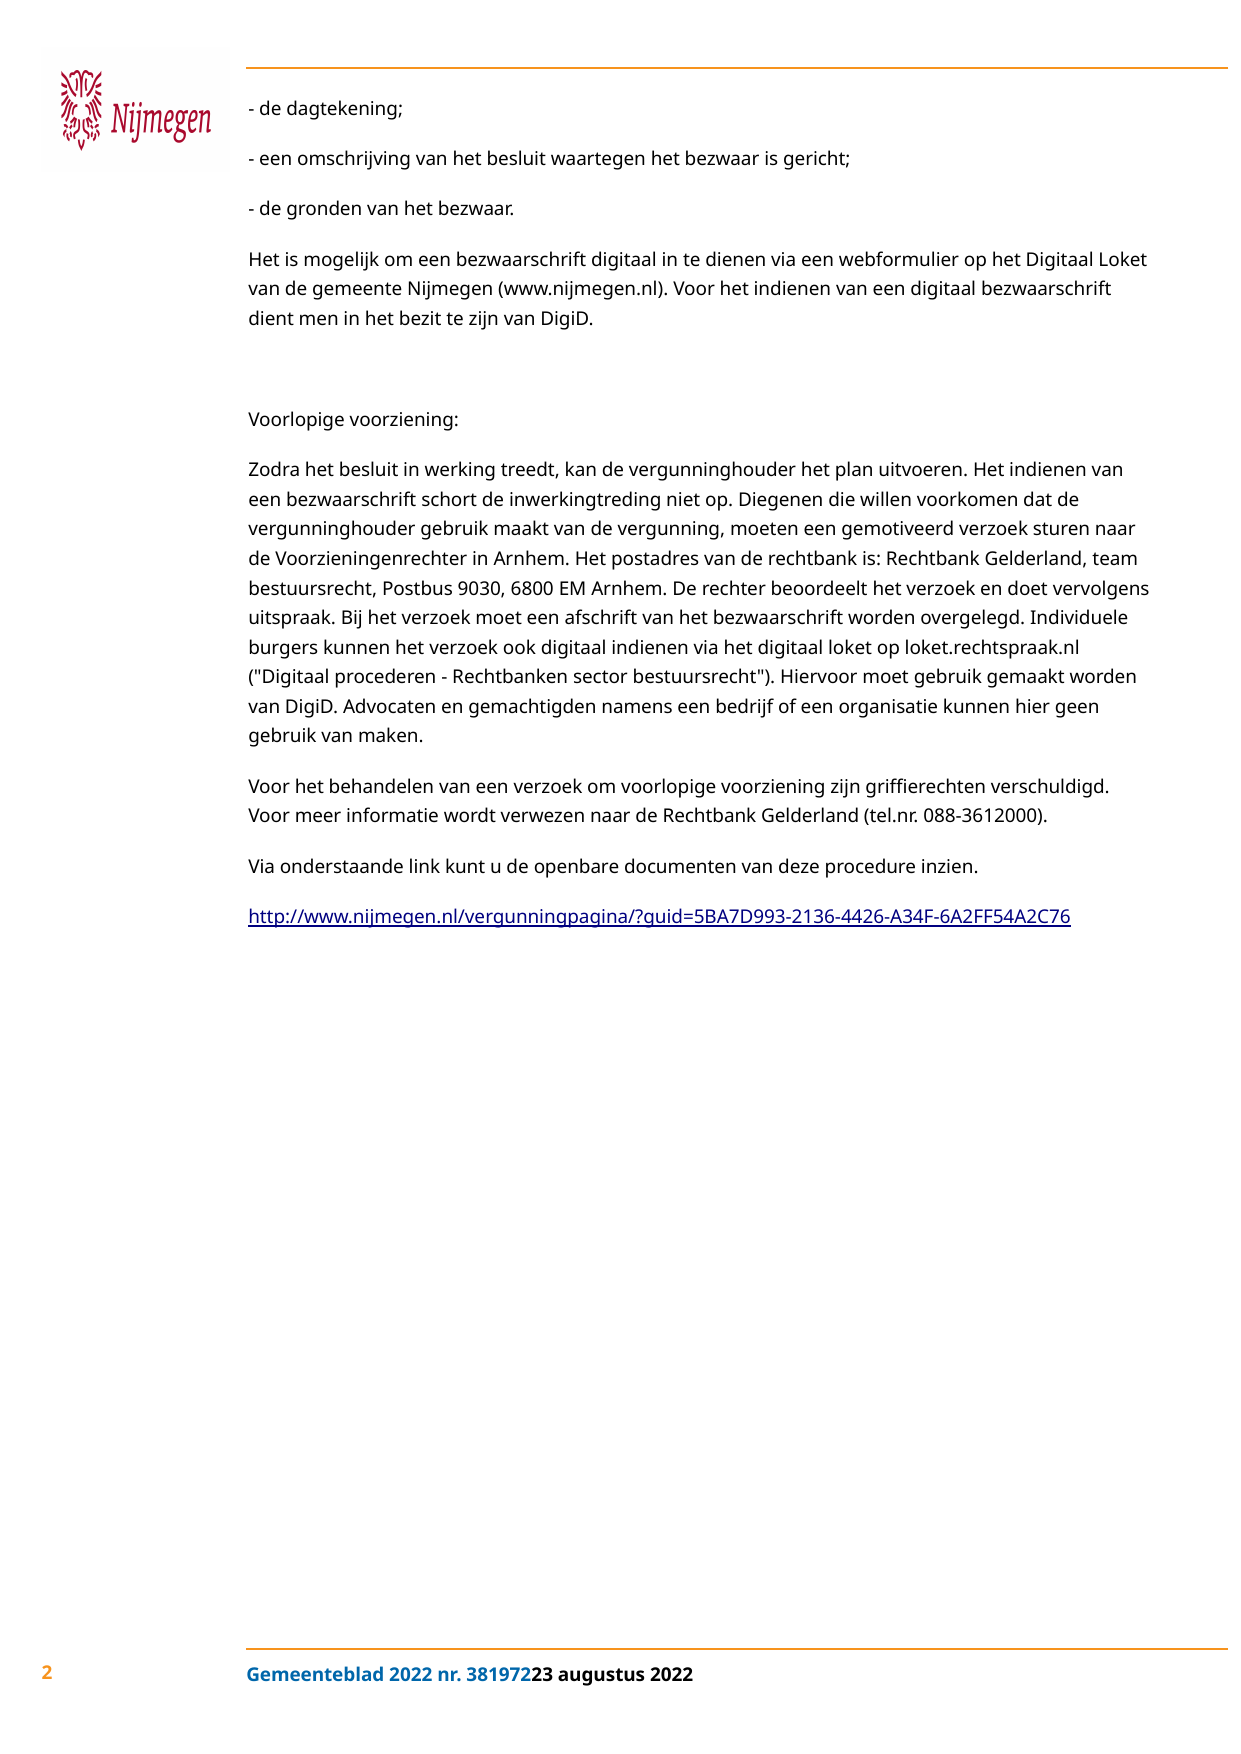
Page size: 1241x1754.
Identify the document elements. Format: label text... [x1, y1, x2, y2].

text Via onderstaande link kunt u de openbare documenten van deze procedure inzien. [248, 853, 1152, 879]
text Het is mogelijk om een bezwaarschrift digitaal in te dienen via een webformulier op het Digitaal Loket van de gemeente Nijmegen (www.nijmegen.nl). Voor het indienen van een digitaal bezwaarschrift dient men in het bezit te zijn van DigiD. [248, 246, 1152, 331]
text - de gronden van het bezwaar. [248, 196, 1152, 221]
text Voorlopige voorziening: [248, 406, 1152, 432]
text - een omschrijving van het besluit waartegen het bezwaar is gericht; [248, 145, 1152, 171]
text - de dagtekening; [248, 95, 1152, 121]
text Voor het behandelen van een verzoek om voorlopige voorziening zijn griffierechten verschuldigd. Voor meer informatie wordt verwezen naar de Rechtbank Gelderland (tel.nr. 088-3612000). [248, 773, 1152, 828]
text http://www.nijmegen.nl/vergunningpagina/?guid=5BA7D993-2136-4426-A34F-6A2FF54A2C76 [248, 903, 1152, 929]
text Zodra het besluit in werking treedt, kan de vergunninghouder het plan uitvoeren. Het indienen van een bezwaarschrift schort de inwerkingtreding niet op. Diegenen die willen voorkomen dat de vergunninghouder gebruik maakt van de vergunning, moeten een gemotiveerd verzoek sturen naar de Voorzieningenrechter in Arnhem. Het postadres van de rechtbank is: Rechtbank Gelderland, team bestuursrecht, Postbus 9030, 6800 EM Arnhem. De rechter beoordeelt het verzoek en doet vervolgens uitspraak. Bij het verzoek moet een afschrift van het bezwaarschrift worden overgelegd. Individuele burgers kunnen het verzoek ook digitaal indienen via het digitaal loket op loket.rechtspraak.nl ("Digitaal procederen - Rechtbanken sector bestuursrecht"). Hiervoor moet gebruik gemaakt worden van DigiD. Advocaten en gemachtigden namens een bedrijf of een organisatie kunnen hier geen gebruik van maken. [248, 456, 1152, 748]
picture [41, 47, 231, 172]
